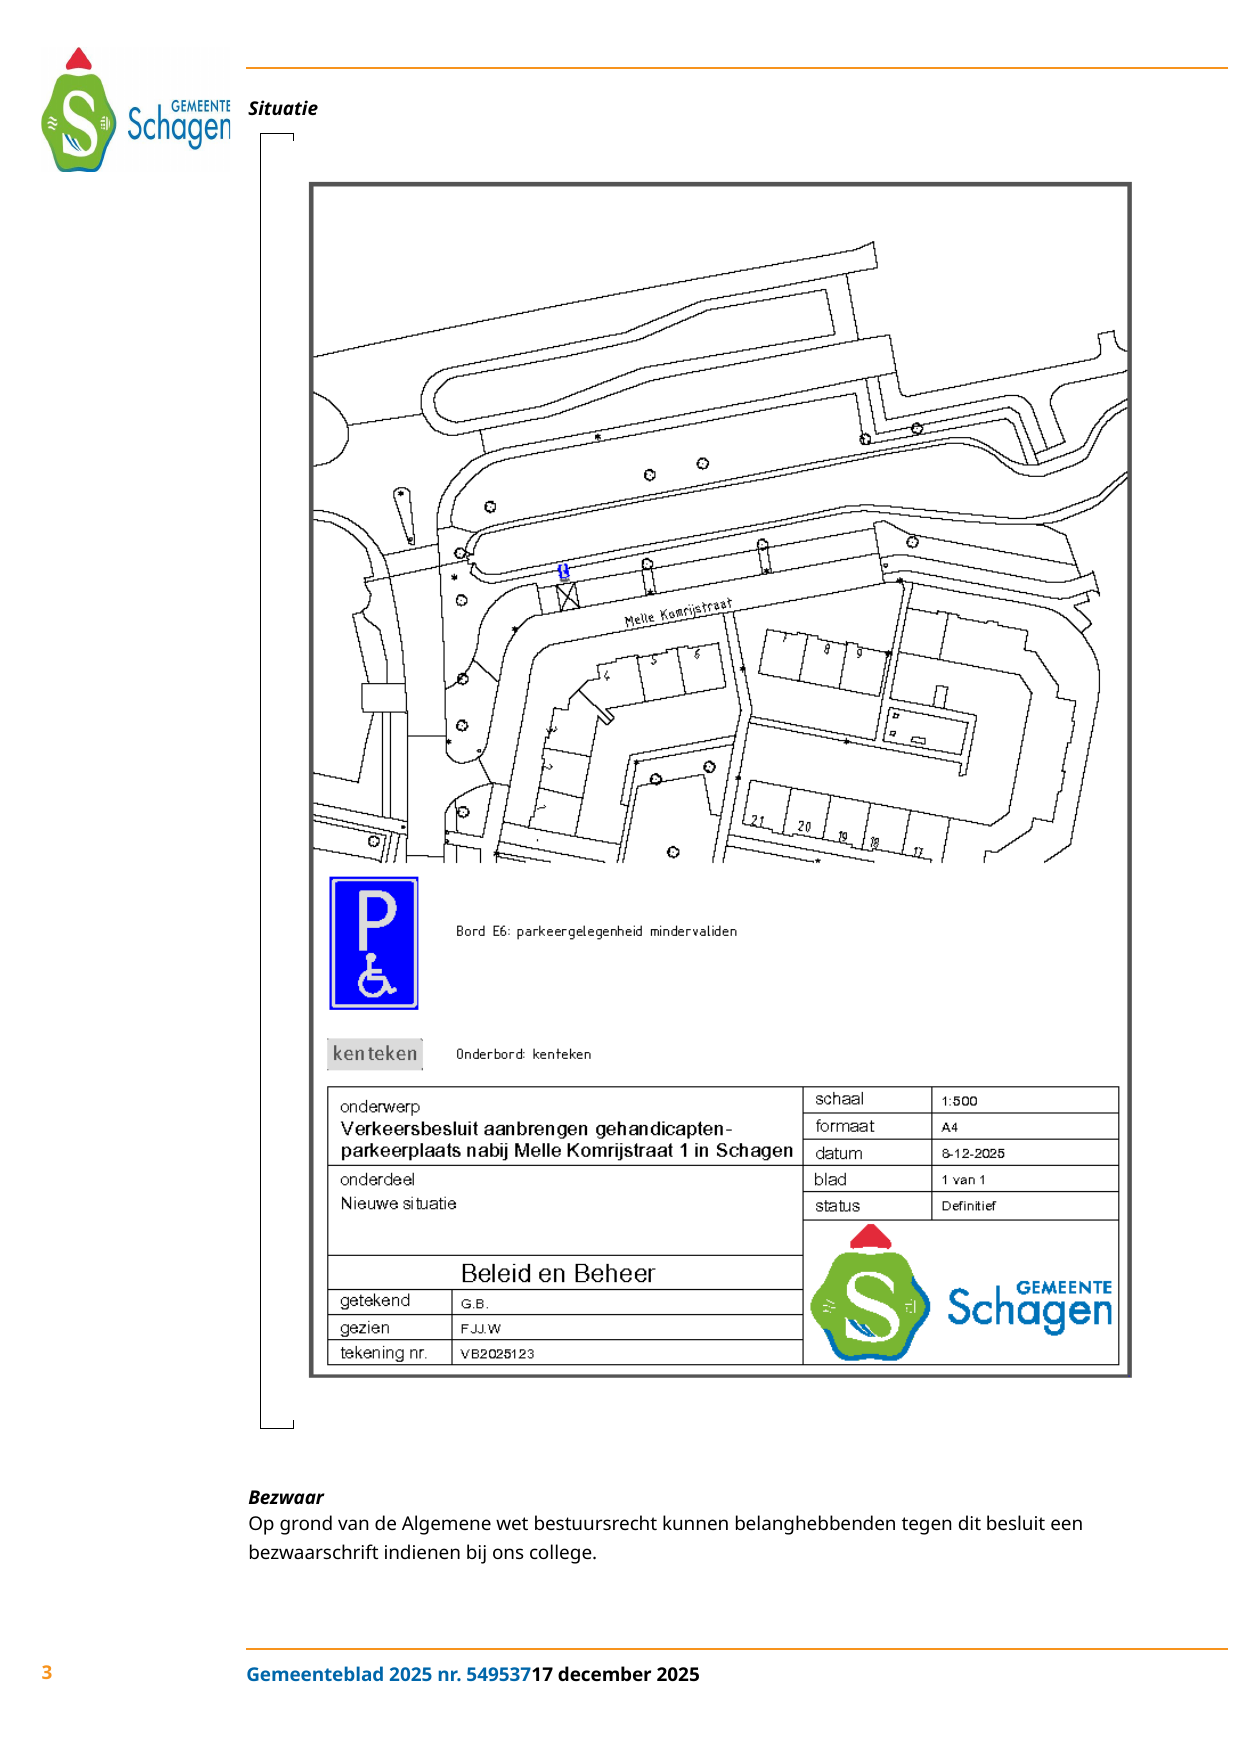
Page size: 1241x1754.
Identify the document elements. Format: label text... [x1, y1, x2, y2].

text Bezwaar [248, 1484, 1152, 1510]
picture [268, 141, 1173, 1420]
text Situatie [248, 95, 1152, 121]
text Op grond van de Algemene wet bestuursrecht kunnen belanghebbenden tegen dit besluit een bezwaarschrift indienen bij ons college. [248, 1510, 1152, 1565]
picture [41, 47, 231, 172]
